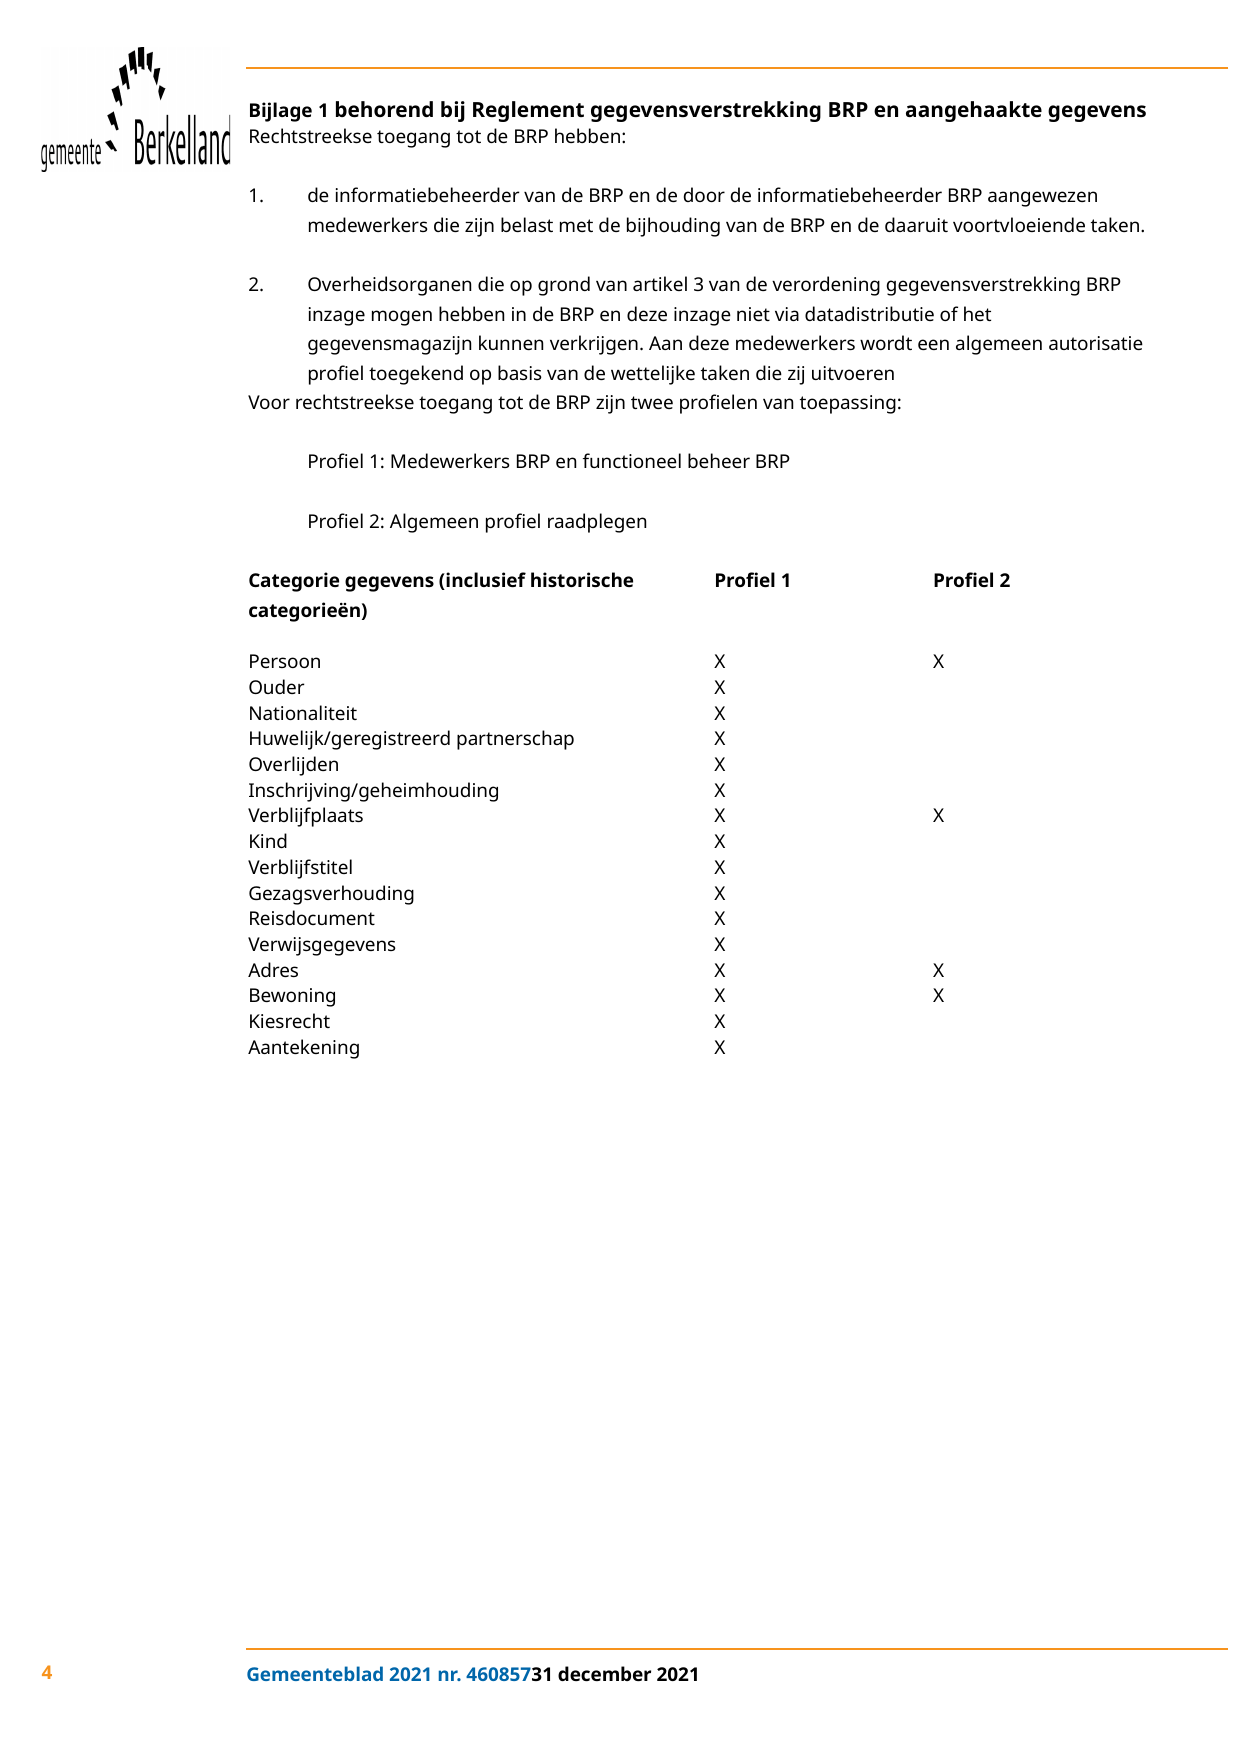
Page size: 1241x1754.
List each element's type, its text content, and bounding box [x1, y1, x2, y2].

table_cell X [714, 880, 933, 906]
table_cell Persoon [248, 648, 714, 674]
table_cell X [714, 803, 933, 828]
table_cell X [933, 648, 1152, 674]
table_cell Reisdocument [248, 906, 714, 931]
table_cell [933, 1009, 1152, 1034]
table_cell [933, 725, 1152, 751]
table_cell Nationaliteit [248, 700, 714, 725]
table_cell X [714, 931, 933, 957]
table_cell Aantekening [248, 1034, 714, 1060]
table_cell Verblijfstitel [248, 854, 714, 880]
table_cell X [714, 674, 933, 700]
table_cell X [714, 828, 933, 854]
table_cell [933, 674, 1152, 700]
list Overheidsorganen die op grond van artikel 3 van de verordening gegevensverstrekking BRP inzage mogen hebben in de BRP en deze inzage niet via datadistributie of het gegevensmagazijn kunnen verkrijgen. Aan deze medewerkers wordt een algemeen autorisatie profiel toegekend op basis van de wettelijke taken die zij uitvoeren [248, 271, 1152, 386]
table_cell [933, 906, 1152, 931]
table_cell Ouder [248, 674, 714, 700]
list de informatiebeheerder van de BRP en de door de informatiebeheerder BRP aangewezen medewerkers die zijn belast met de bijhouding van de BRP en de daaruit voortvloeiende taken. [248, 182, 1152, 238]
table_cell Gezagsverhouding [248, 880, 714, 906]
table_cell X [714, 777, 933, 803]
table_cell X [714, 648, 933, 674]
table_cell X [933, 803, 1152, 828]
text Rechtstreekse toegang tot de BRP hebben: [248, 123, 1152, 149]
table_cell [933, 828, 1152, 854]
table_cell [933, 751, 1152, 777]
table_header Profiel 1 [714, 567, 933, 622]
table_cell Kind [248, 828, 714, 854]
table_cell X [933, 983, 1152, 1008]
table_cell X [714, 906, 933, 931]
table_cell [714, 623, 933, 648]
table_cell [933, 931, 1152, 957]
table_cell X [933, 957, 1152, 983]
list Profiel 1: Medewerkers BRP en functioneel beheer BRP [248, 449, 1152, 474]
table_cell Overlijden [248, 751, 714, 777]
table_cell Kiesrecht [248, 1009, 714, 1034]
table_cell X [714, 1009, 933, 1034]
table_cell X [714, 725, 933, 751]
text Bijlage 1 behorend bij Reglement gegevensverstrekking BRP en aangehaakte gegevens [248, 95, 1152, 123]
table_cell Bewoning [248, 983, 714, 1008]
text Voor rechtstreekse toegang tot de BRP zijn twee profielen van toepassing: [248, 389, 1152, 415]
table_cell [933, 854, 1152, 880]
table_cell [933, 700, 1152, 725]
table_cell X [714, 854, 933, 880]
table_cell X [714, 957, 933, 983]
table_cell Verblijfplaats [248, 803, 714, 828]
picture [41, 47, 231, 172]
table_header Categorie gegevens (inclusief historische categorieën) [248, 567, 714, 622]
table_cell X [714, 1034, 933, 1060]
table_cell Verwijsgegevens [248, 931, 714, 957]
table_cell [933, 880, 1152, 906]
list Profiel 2: Algemeen profiel raadplegen [248, 508, 1152, 534]
table_header Profiel 2 [933, 567, 1152, 622]
table_cell X [714, 983, 933, 1008]
table_cell Huwelijk/geregistreerd partnerschap [248, 725, 714, 751]
table_cell X [714, 751, 933, 777]
table_cell Adres [248, 957, 714, 983]
table_cell [248, 623, 714, 648]
table_cell [933, 777, 1152, 803]
table_cell [933, 1034, 1152, 1060]
table_cell X [714, 700, 933, 725]
table_cell Inschrijving/geheimhouding [248, 777, 714, 803]
table_cell [933, 623, 1152, 648]
